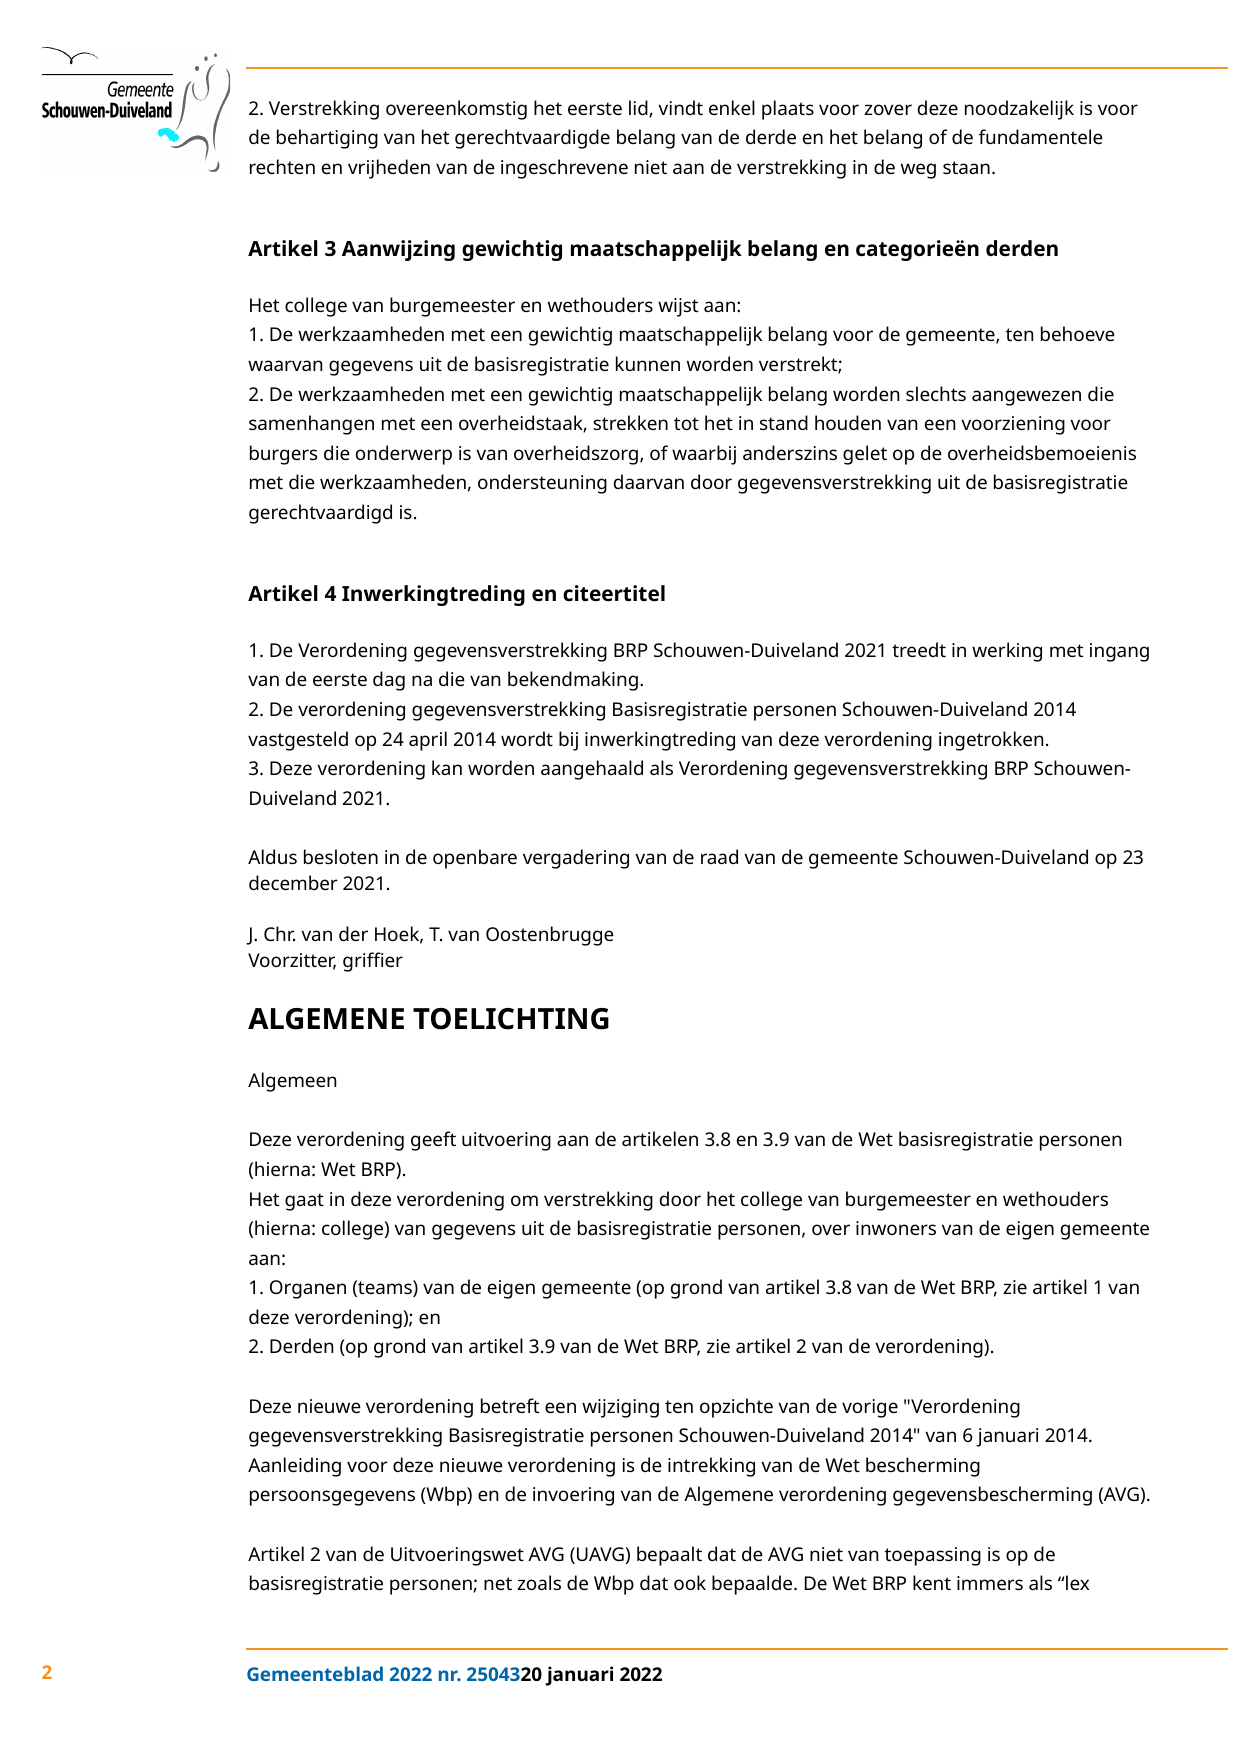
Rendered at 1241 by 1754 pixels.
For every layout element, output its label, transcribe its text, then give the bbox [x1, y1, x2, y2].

text Artikel 2 van de Uitvoeringswet AVG (UAVG) bepaalt dat de AVG niet van toepassing is op de basisregistratie personen; net zoals de Wbp dat ook bepaalde. De Wet BRP kent immers als “lex [248, 1541, 1152, 1596]
text Artikel 4 Inwerkingtreding en citeertitel [248, 579, 1152, 607]
text 3. Deze verordening kan worden aangehaald als Verordening gegevensverstrekking BRP Schouwen-Duiveland 2021. [248, 755, 1152, 811]
text J. Chr. van der Hoek, T. van Oostenbrugge [248, 921, 1152, 947]
text 1. Organen (teams) van de eigen gemeente (op grond van artikel 3.8 van de Wet BRP, zie artikel 1 van deze verordening); en [248, 1274, 1152, 1330]
text Deze nieuwe verordening betreft een wijziging ten opzichte van de vorige "Verordening gegevensverstrekking Basisregistratie personen Schouwen-Duiveland 2014" van 6 januari 2014. Aanleiding voor deze nieuwe verordening is de intrekking van de Wet bescherming persoonsgegevens (Wbp) en de invoering van de Algemene verordening gegevensbescherming (AVG). [248, 1393, 1152, 1507]
text Het gaat in deze verordening om verstrekking door het college van burgemeester en wethouders (hierna: college) van gegevens uit de basisregistratie personen, over inwoners van de eigen gemeente aan: [248, 1186, 1152, 1271]
text 2. Derden (op grond van artikel 3.9 van de Wet BRP, zie artikel 2 van de verordening). [248, 1334, 1152, 1359]
text Algemeen [248, 1067, 1152, 1093]
text Aldus besloten in de openbare vergadering van de raad van de gemeente Schouwen-Duiveland op 23 december 2021. [248, 844, 1152, 896]
text Deze verordening geeft uitvoering aan de artikelen 3.8 en 3.9 van de Wet basisregistratie personen (hierna: Wet BRP). [248, 1127, 1152, 1182]
text Artikel 3 Aanwijzing gewichtig maatschappelijk belang en categorieën derden [248, 234, 1152, 262]
text 1. De werkzaamheden met een gewichtig maatschappelijk belang voor de gemeente, ten behoeve waarvan gegevens uit de basisregistratie kunnen worden verstrekt; [248, 322, 1152, 377]
text 2. Verstrekking overeenkomstig het eerste lid, vindt enkel plaats voor zover deze noodzakelijk is voor de behartiging van het gerechtvaardigde belang van de derde en het belang of de fundamentele rechten en vrijheden van de ingeschrevene niet aan de verstrekking in de weg staan. [248, 95, 1152, 180]
text 1. De Verordening gegevensverstrekking BRP Schouwen-Duiveland 2021 treedt in werking met ingang van de eerste dag na die van bekendmaking. [248, 637, 1152, 692]
picture [41, 47, 231, 172]
text 2. De verordening gegevensverstrekking Basisregistratie personen Schouwen-Duiveland 2014 vastgesteld op 24 april 2014 wordt bij inwerkingtreding van deze verordening ingetrokken. [248, 696, 1152, 752]
text ALGEMENE TOELICHTING [248, 998, 1152, 1038]
text Het college van burgemeester en wethouders wijst aan: [248, 292, 1152, 318]
text Voorzitter, griffier [248, 947, 1152, 973]
text 2. De werkzaamheden met een gewichtig maatschappelijk belang worden slechts aangewezen die samenhangen met een overheidstaak, strekken tot het in stand houden van een voorziening voor burgers die onderwerp is van overheidszorg, of waarbij anderszins gelet op de overheidsbemoeienis met die werkzaamheden, ondersteuning daarvan door gegevensverstrekking uit de basisregistratie gerechtvaardigd is. [248, 381, 1152, 525]
